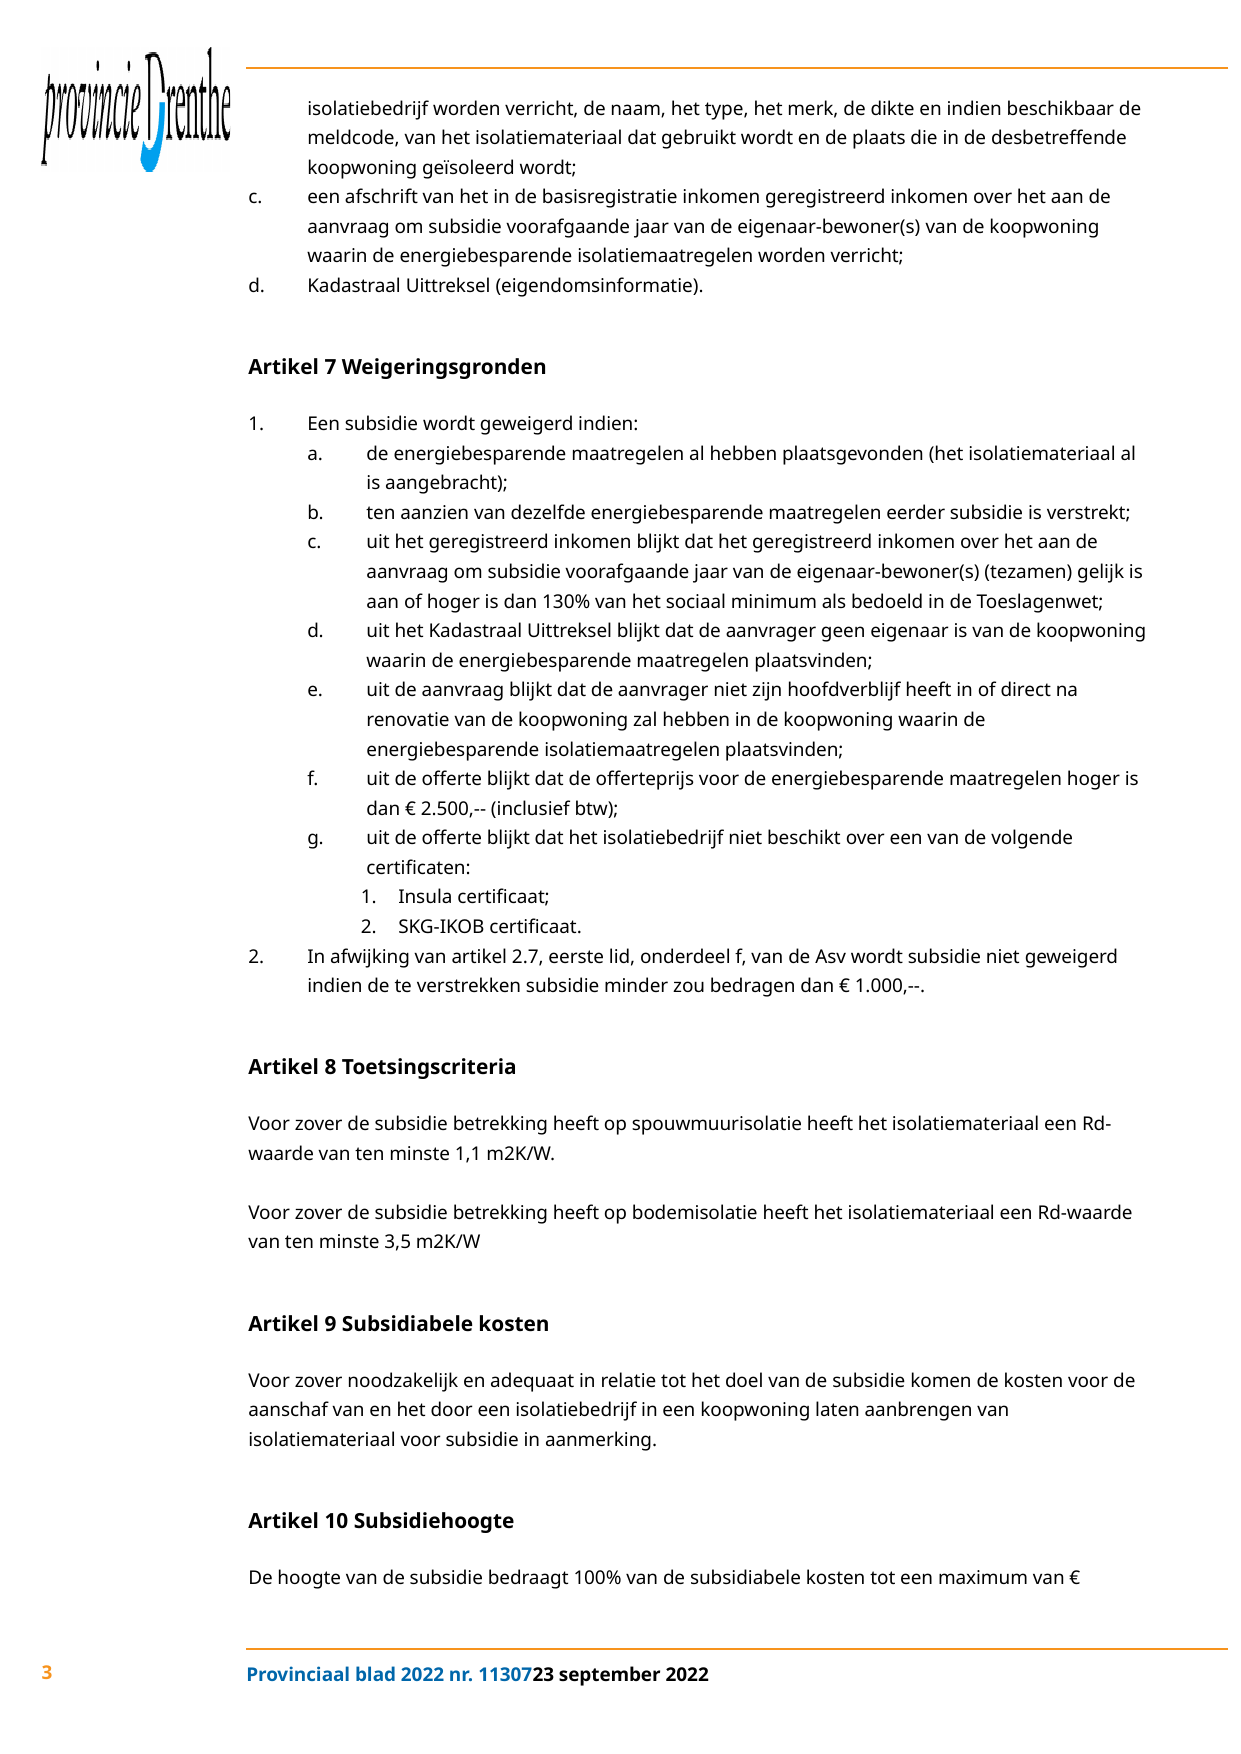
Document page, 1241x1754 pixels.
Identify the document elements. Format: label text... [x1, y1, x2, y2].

list uit de offerte blijkt dat de offerteprijs voor de energiebesparende maatregelen hoger is dan € 2.500,-- (inclusief btw); [307, 765, 1152, 821]
list uit het geregistreerd inkomen blijkt dat het geregistreerd inkomen over het aan de aanvraag om subsidie voorafgaande jaar van de eigenaar-bewoner(s) (tezamen) gelijk is aan of hoger is dan 130% van het sociaal minimum als bedoeld in de Toeslagenwet; [307, 529, 1152, 613]
text Voor zover noodzakelijk en adequaat in relatie tot het doel van de subsidie komen de kosten voor de aanschaf van en het door een isolatiebedrijf in een koopwoning laten aanbrengen van isolatiemateriaal voor subsidie in aanmerking. [248, 1367, 1152, 1452]
list Insula certificaat; [361, 884, 1152, 909]
text De hoogte van de subsidie bedraagt 100% van de subsidiabele kosten tot een maximum van € [248, 1564, 1152, 1590]
list een afschrift van het in de basisregistratie inkomen geregistreerd inkomen over het aan de aanvraag om subsidie voorafgaande jaar van de eigenaar-bewoner(s) van de koopwoning waarin de energiebesparende isolatiemaatregelen worden verricht; [248, 183, 1152, 268]
list de energiebesparende maatregelen al hebben plaatsgevonden (het isolatiemateriaal al is aangebracht); [307, 440, 1152, 495]
list Kadastraal Uittreksel (eigendomsinformatie). [248, 272, 1152, 298]
text Artikel 10 Subsidiehoogte [248, 1506, 1152, 1534]
text Voor zover de subsidie betrekking heeft op bodemisolatie heeft het isolatiemateriaal een Rd-waarde van ten minste 3,5 m2K/W [248, 1199, 1152, 1254]
list uit het Kadastraal Uittreksel blijkt dat de aanvrager geen eigenaar is van de koopwoning waarin de energiebesparende maatregelen plaatsvinden; [307, 617, 1152, 673]
list uit de aanvraag blijkt dat de aanvrager niet zijn hoofdverblijf heeft in of direct na renovatie van de koopwoning zal hebben in de koopwoning waarin de energiebesparende isolatiemaatregelen plaatsvinden; [307, 677, 1152, 761]
text Voor zover de subsidie betrekking heeft op spouwmuurisolatie heeft het isolatiemateriaal een Rd-waarde van ten minste 1,1 m2K/W. [248, 1110, 1152, 1166]
text Artikel 8 Toetsingscriteria [248, 1052, 1152, 1081]
list SKG-IKOB certificaat. [361, 913, 1152, 939]
list isolatiebedrijf worden verricht, de naam, het type, het merk, de dikte en indien beschikbaar de meldcode, van het isolatiemateriaal dat gebruikt wordt en de plaats die in de desbetreffende koopwoning geïsoleerd wordt; [248, 95, 1152, 180]
list ten aanzien van dezelfde energiebesparende maatregelen eerder subsidie is verstrekt; [307, 499, 1152, 525]
list In afwijking van artikel 2.7, eerste lid, onderdeel f, van de Asv wordt subsidie niet geweigerd indien de te verstrekken subsidie minder zou bedragen dan € 1.000,--. [248, 943, 1152, 998]
picture [41, 47, 231, 172]
list Een subsidie wordt geweigerd indien: [248, 410, 1152, 436]
text Artikel 7 Weigeringsgronden [248, 352, 1152, 381]
list uit de offerte blijkt dat het isolatiebedrijf niet beschikt over een van de volgende certificaten: [307, 824, 1152, 880]
text Artikel 9 Subsidiabele kosten [248, 1309, 1152, 1337]
